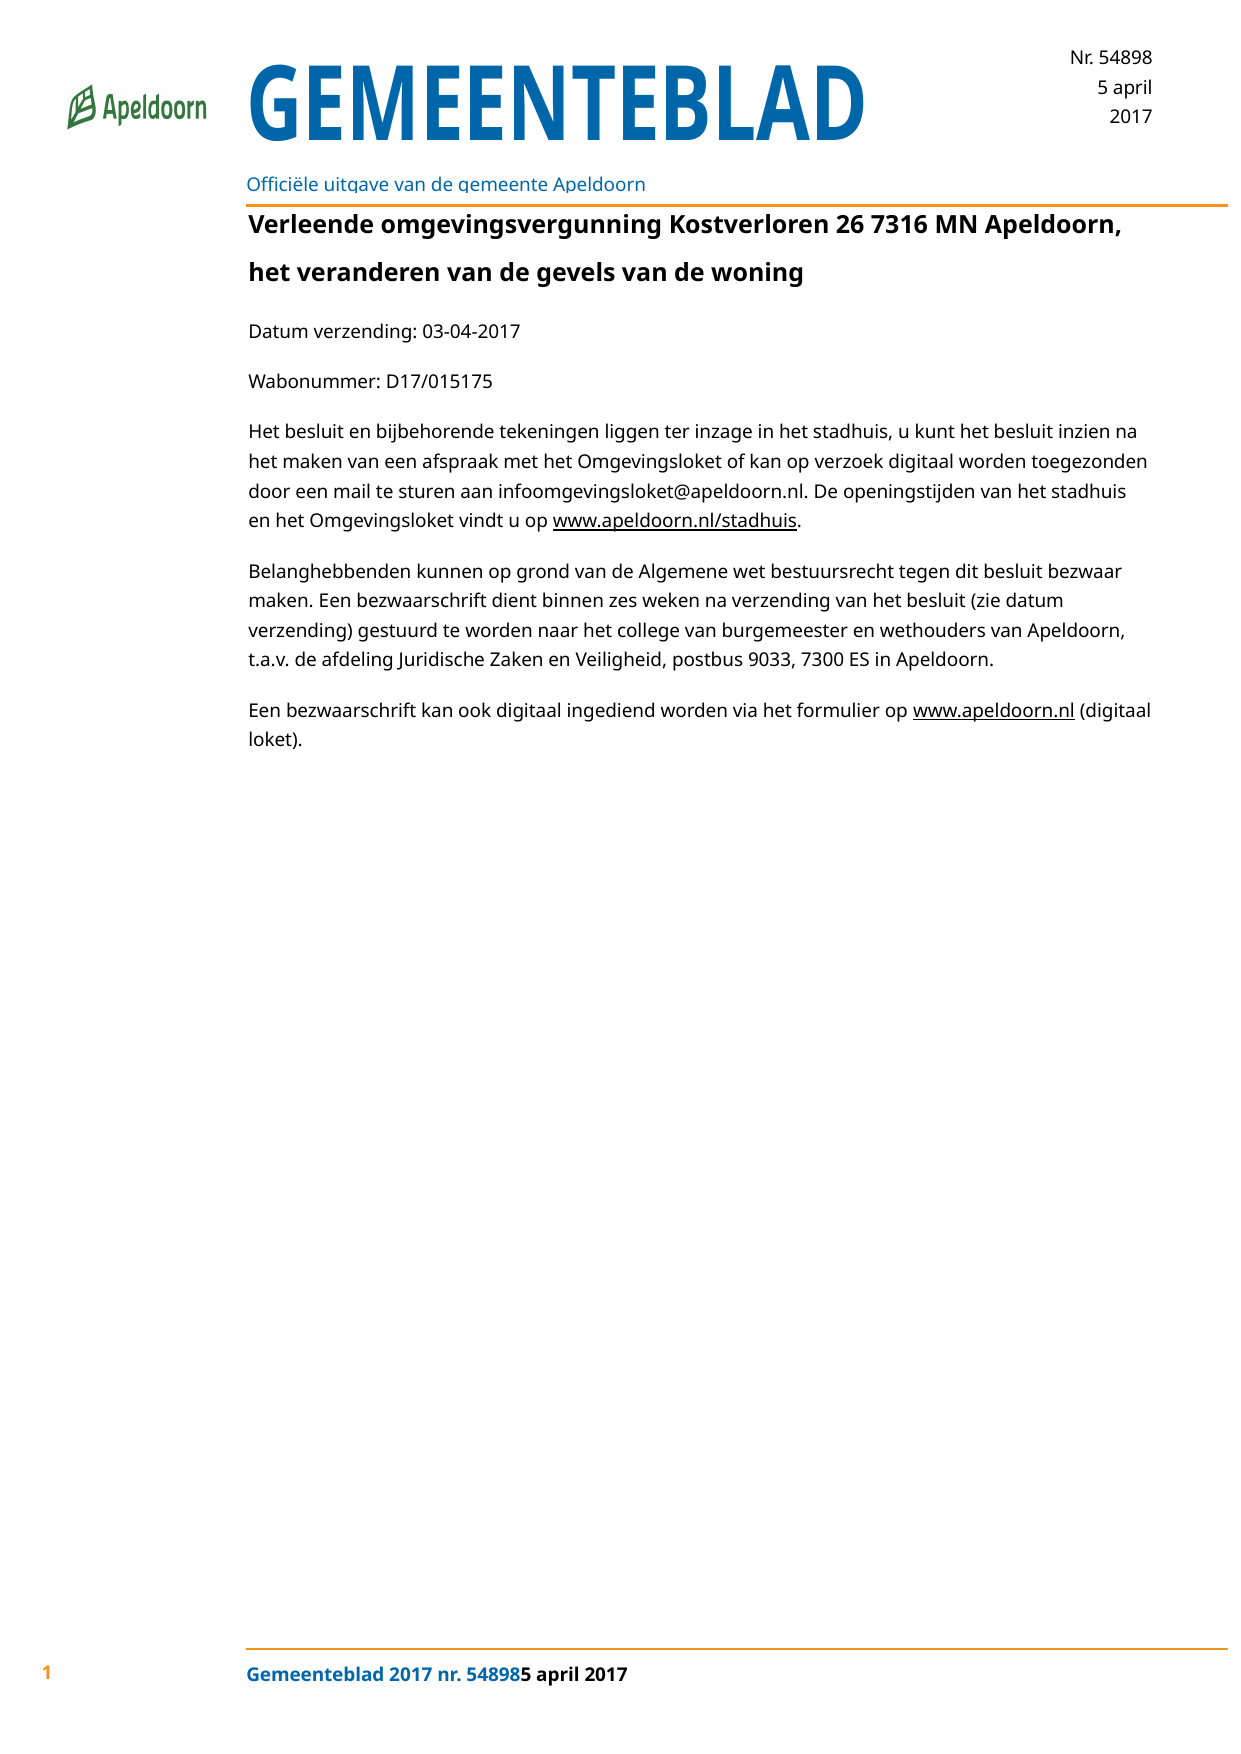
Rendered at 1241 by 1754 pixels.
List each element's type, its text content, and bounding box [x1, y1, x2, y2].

text Datum verzending: 03-04-2017 [248, 318, 1152, 344]
text Wabonummer: D17/015175 [248, 368, 1152, 394]
text Belanghebbenden kunnen op grond van de Algemene wet bestuursrecht tegen dit besluit bezwaar maken. Een bezwaarschrift dient binnen zes weken na verzending van het besluit (zie datum verzending) gestuurd te worden naar het college van burgemeester en wethouders van Apeldoorn, t.a.v. de afdeling Juridische Zaken en Veiligheid, postbus 9033, 7300 ES in Apeldoorn. [248, 558, 1152, 672]
picture [41, 47, 231, 172]
text Verleende omgevingsvergunning Kostverloren 26 7316 MN Apeldoorn, het veranderen van de gevels van de woning [248, 207, 1152, 288]
text Het besluit en bijbehorende tekeningen liggen ter inzage in het stadhuis, u kunt het besluit inzien na het maken van een afspraak met het Omgevingsloket of kan op verzoek digitaal worden toegezonden door een mail te sturen aan infoomgevingsloket@apeldoorn.nl. De openingstijden van het stadhuis en het Omgevingsloket vindt u op www.apeldoorn.nl/stadhuis. [248, 419, 1152, 533]
text Een bezwaarschrift kan ook digitaal ingediend worden via het formulier op www.apeldoorn.nl (digitaal loket). [248, 697, 1152, 752]
